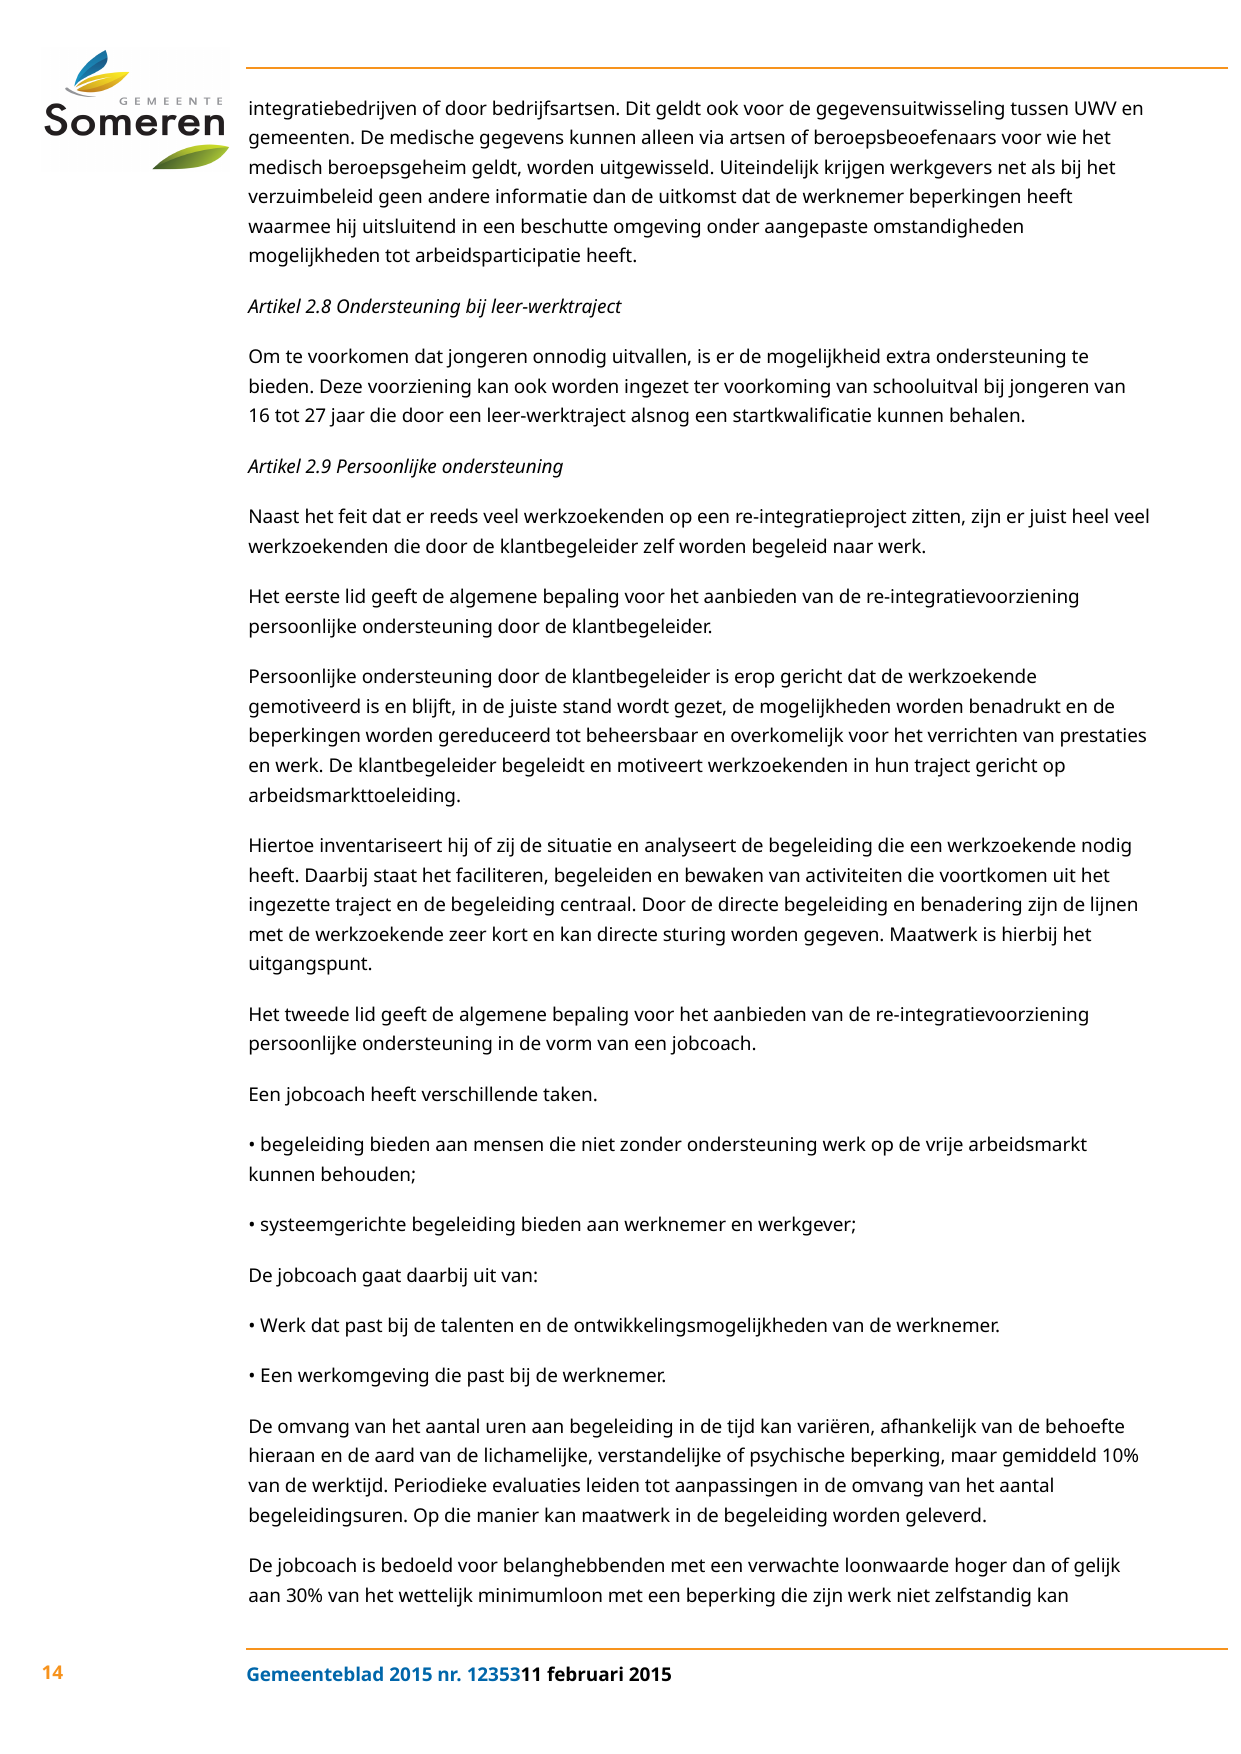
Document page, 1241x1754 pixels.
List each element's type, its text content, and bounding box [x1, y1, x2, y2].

text integratiebedrijven of door bedrijfsartsen. Dit geldt ook voor de gegevensuitwisseling tussen UWV en gemeenten. De medische gegevens kunnen alleen via artsen of beroepsbeoefenaars voor wie het medisch beroepsgeheim geldt, worden uitgewisseld. Uiteindelijk krijgen werkgevers net als bij het verzuimbeleid geen andere informatie dan de uitkomst dat de werknemer beperkingen heeft waarmee hij uitsluitend in een beschutte omgeving onder aangepaste omstandigheden mogelijkheden tot arbeidsparticipatie heeft. [248, 95, 1152, 268]
text Persoonlijke ondersteuning door de klantbegeleider is erop gericht dat de werkzoekende gemotiveerd is en blijft, in de juiste stand wordt gezet, de mogelijkheden worden benadrukt en de beperkingen worden gereduceerd tot beheersbaar en overkomelijk voor het verrichten van prestaties en werk. De klantbegeleider begeleidt en motiveert werkzoekenden in hun traject gericht op arbeidsmarkttoeleiding. [248, 663, 1152, 808]
text Hiertoe inventariseert hij of zij de situatie en analyseert de begeleiding die een werkzoekende nodig heeft. Daarbij staat het faciliteren, begeleiden en bewaken van activiteiten die voortkomen uit het ingezette traject en de begeleiding centraal. Door de directe begeleiding en benadering zijn de lijnen met de werkzoekende zeer kort en kan directe sturing worden gegeven. Maatwerk is hierbij het uitgangspunt. [248, 832, 1152, 976]
text Het tweede lid geeft de algemene bepaling voor het aanbieden van de re-integratievoorziening persoonlijke ondersteuning in de vorm van een jobcoach. [248, 1001, 1152, 1056]
text Artikel 2.9 Persoonlijke ondersteuning [248, 453, 1152, 479]
text Een jobcoach heeft verschillende taken. [248, 1081, 1152, 1107]
text • begeleiding bieden aan mensen die niet zonder ondersteuning werk op de vrije arbeidsmarkt kunnen behouden; [248, 1131, 1152, 1187]
text Naast het feit dat er reeds veel werkzoekenden op een re-integratieproject zitten, zijn er juist heel veel werkzoekenden die door de klantbegeleider zelf worden begeleid naar werk. [248, 503, 1152, 559]
text • Een werkomgeving die past bij de werknemer. [248, 1363, 1152, 1388]
text Artikel 2.8 Ondersteuning bij leer-werktraject [248, 293, 1152, 319]
text De omvang van het aantal uren aan begeleiding in de tijd kan variëren, afhankelijk van de behoefte hieraan en de aard van de lichamelijke, verstandelijke of psychische beperking, maar gemiddeld 10% van de werktijd. Periodieke evaluaties leiden tot aanpassingen in de omvang van het aantal begeleidingsuren. Op die manier kan maatwerk in de begeleiding worden geleverd. [248, 1413, 1152, 1528]
picture [41, 47, 231, 172]
text • Werk dat past bij de talenten en de ontwikkelingsmogelijkheden van de werknemer. [248, 1312, 1152, 1338]
text De jobcoach gaat daarbij uit van: [248, 1262, 1152, 1288]
text De jobcoach is bedoeld voor belanghebbenden met een verwachte loonwaarde hoger dan of gelijk aan 30% van het wettelijk minimumloon met een beperking die zijn werk niet zelfstandig kan [248, 1552, 1152, 1608]
text Het eerste lid geeft de algemene bepaling voor het aanbieden van de re-integratievoorziening persoonlijke ondersteuning door de klantbegeleider. [248, 583, 1152, 639]
text • systeemgerichte begeleiding bieden aan werknemer en werkgever; [248, 1211, 1152, 1237]
text Om te voorkomen dat jongeren onnodig uitvallen, is er de mogelijkheid extra ondersteuning te bieden. Deze voorziening kan ook worden ingezet ter voorkoming van schooluitval bij jongeren van 16 tot 27 jaar die door een leer-werktraject alsnog een startkwalificatie kunnen behalen. [248, 343, 1152, 428]
